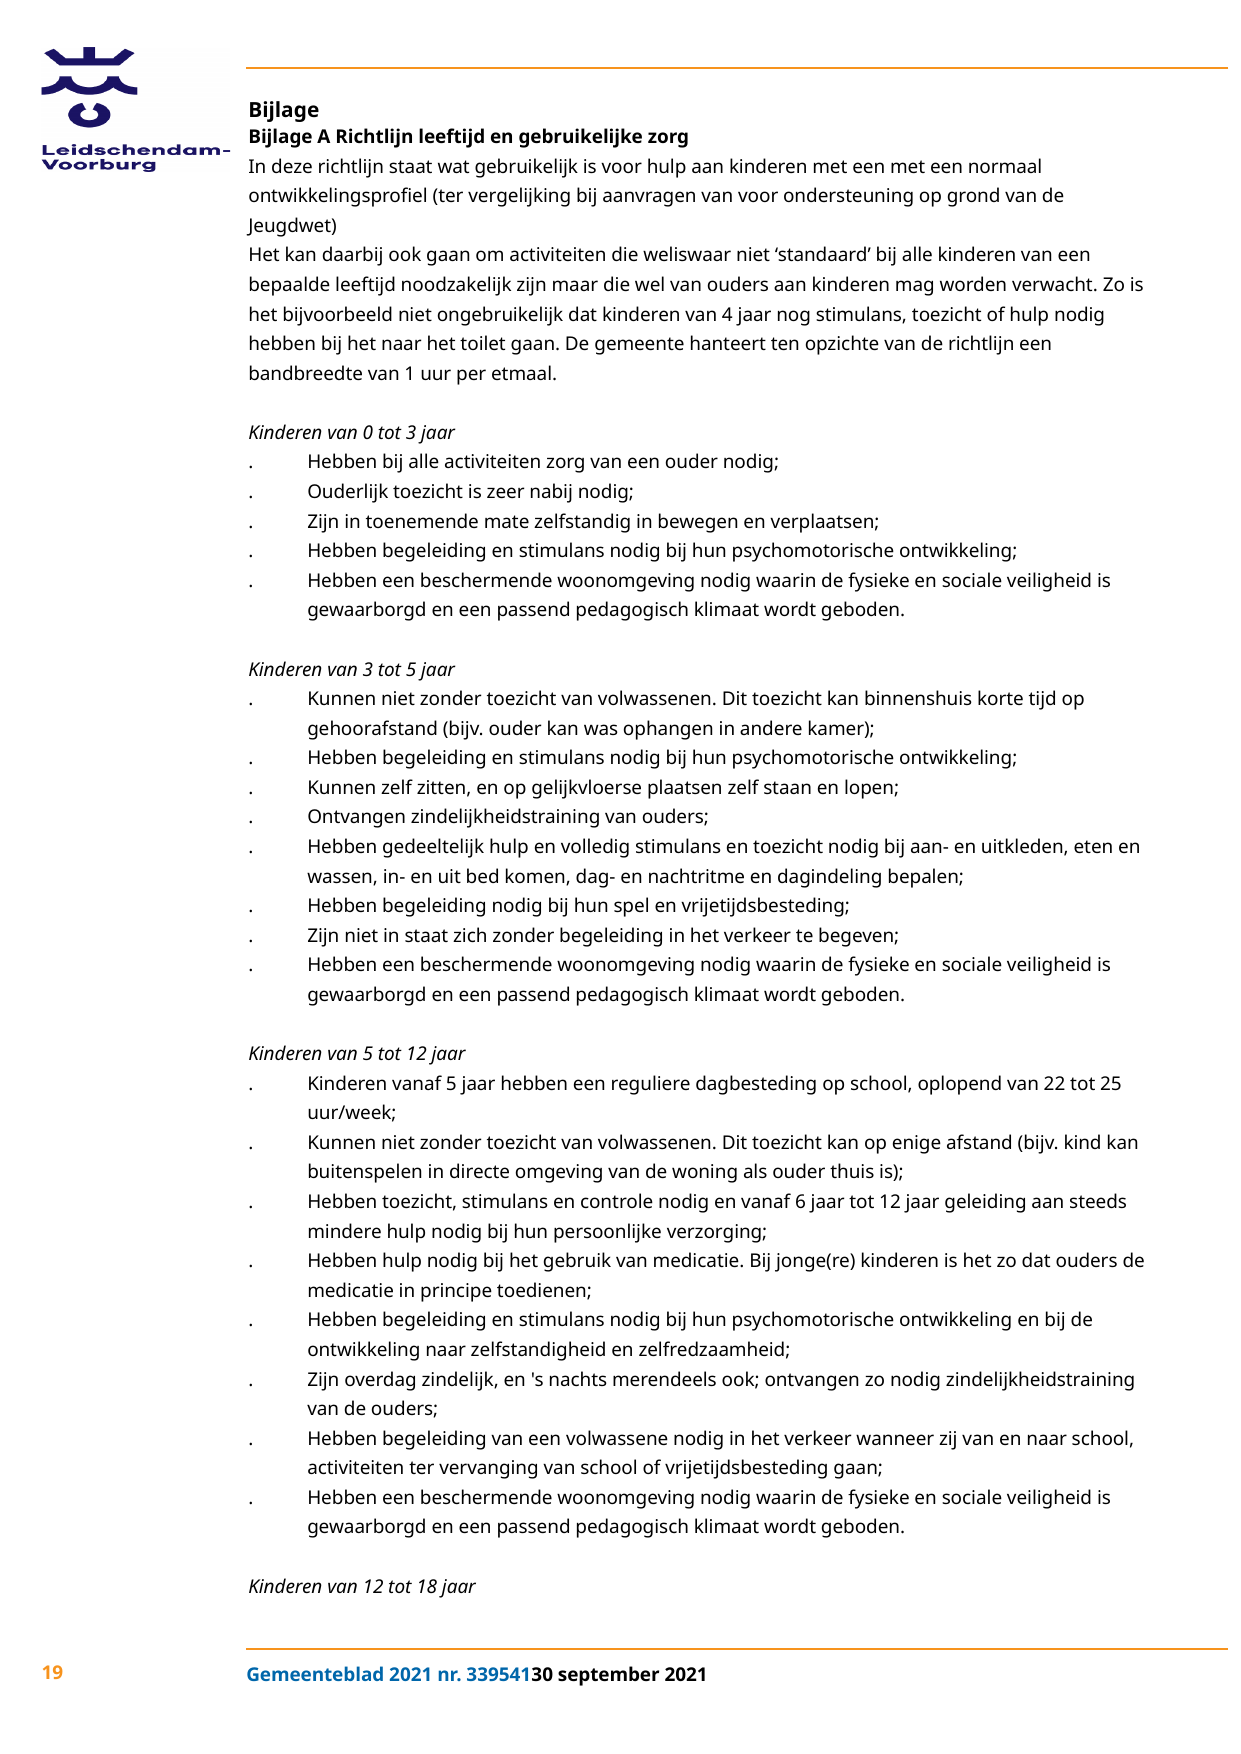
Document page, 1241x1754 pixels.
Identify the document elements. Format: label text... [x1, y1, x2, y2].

list Ontvangen zindelijkheidstraining van ouders; [248, 804, 1152, 829]
list Hebben een beschermende woonomgeving nodig waarin de fysieke en sociale veiligheid is gewaarborgd en een passend pedagogisch klimaat wordt geboden. [248, 1484, 1152, 1539]
text Bijlage [248, 95, 1152, 123]
text Kinderen van 5 tot 12 jaar [248, 1040, 1152, 1066]
text Bijlage A Richtlijn leeftijd en gebruikelijke zorg [248, 123, 1152, 149]
text Kinderen van 3 tot 5 jaar [248, 656, 1152, 682]
text Kinderen van 0 tot 3 jaar [248, 419, 1152, 445]
text In deze richtlijn staat wat gebruikelijk is voor hulp aan kinderen met een met een normaal ontwikkelingsprofiel (ter vergelijking bij aanvragen van voor ondersteuning op grond van de Jeugdwet) [248, 153, 1152, 238]
list Hebben begeleiding en stimulans nodig bij hun psychomotorische ontwikkeling; [248, 537, 1152, 563]
list Zijn in toenemende mate zelfstandig in bewegen en verplaatsen; [248, 508, 1152, 534]
list Kinderen vanaf 5 jaar hebben een reguliere dagbesteding op school, oplopend van 22 tot 25 uur/week; [248, 1070, 1152, 1125]
list Ouderlijk toezicht is zeer nabij nodig; [248, 478, 1152, 504]
list Hebben begeleiding van een volwassene nodig in het verkeer wanneer zij van en naar school, activiteiten ter vervanging van school of vrijetijdsbesteding gaan; [248, 1425, 1152, 1480]
list Hebben een beschermende woonomgeving nodig waarin de fysieke en sociale veiligheid is gewaarborgd en een passend pedagogisch klimaat wordt geboden. [248, 567, 1152, 622]
list Hebben bij alle activiteiten zorg van een ouder nodig; [248, 449, 1152, 474]
list Hebben hulp nodig bij het gebruik van medicatie. Bij jonge(re) kinderen is het zo dat ouders de medicatie in principe toedienen; [248, 1247, 1152, 1303]
list Kunnen niet zonder toezicht van volwassenen. Dit toezicht kan op enige afstand (bijv. kind kan buitenspelen in directe omgeving van de woning als ouder thuis is); [248, 1129, 1152, 1184]
list Kunnen zelf zitten, en op gelijkvloerse plaatsen zelf staan en lopen; [248, 774, 1152, 800]
list Hebben toezicht, stimulans en controle nodig en vanaf 6 jaar tot 12 jaar geleiding aan steeds mindere hulp nodig bij hun persoonlijke verzorging; [248, 1188, 1152, 1244]
list Kunnen niet zonder toezicht van volwassenen. Dit toezicht kan binnenshuis korte tijd op gehoorafstand (bijv. ouder kan was ophangen in andere kamer); [248, 685, 1152, 741]
text Het kan daarbij ook gaan om activiteiten die weliswaar niet ‘standaard’ bij alle kinderen van een bepaalde leeftijd noodzakelijk zijn maar die wel van ouders aan kinderen mag worden verwacht. Zo is het bijvoorbeeld niet ongebruikelijk dat kinderen van 4 jaar nog stimulans, toezicht of hulp nodig hebben bij het naar het toilet gaan. De gemeente hanteert ten opzichte van de richtlijn een bandbreedte van 1 uur per etmaal. [248, 242, 1152, 386]
list Hebben begeleiding en stimulans nodig bij hun psychomotorische ontwikkeling; [248, 744, 1152, 770]
list Hebben begeleiding en stimulans nodig bij hun psychomotorische ontwikkeling en bij de ontwikkeling naar zelfstandigheid en zelfredzaamheid; [248, 1307, 1152, 1362]
text Kinderen van 12 tot 18 jaar [248, 1573, 1152, 1599]
list Zijn overdag zindelijk, en 's nachts merendeels ook; ontvangen zo nodig zindelijkheidstraining van de ouders; [248, 1366, 1152, 1421]
list Hebben gedeeltelijk hulp en volledig stimulans en toezicht nodig bij aan- en uitkleden, eten en wassen, in- en uit bed komen, dag- en nachtritme en dagindeling bepalen; [248, 833, 1152, 889]
picture [41, 47, 231, 172]
list Hebben begeleiding nodig bij hun spel en vrijetijdsbesteding; [248, 892, 1152, 918]
list Zijn niet in staat zich zonder begeleiding in het verkeer te begeven; [248, 922, 1152, 948]
list Hebben een beschermende woonomgeving nodig waarin de fysieke en sociale veiligheid is gewaarborgd en een passend pedagogisch klimaat wordt geboden. [248, 952, 1152, 1007]
